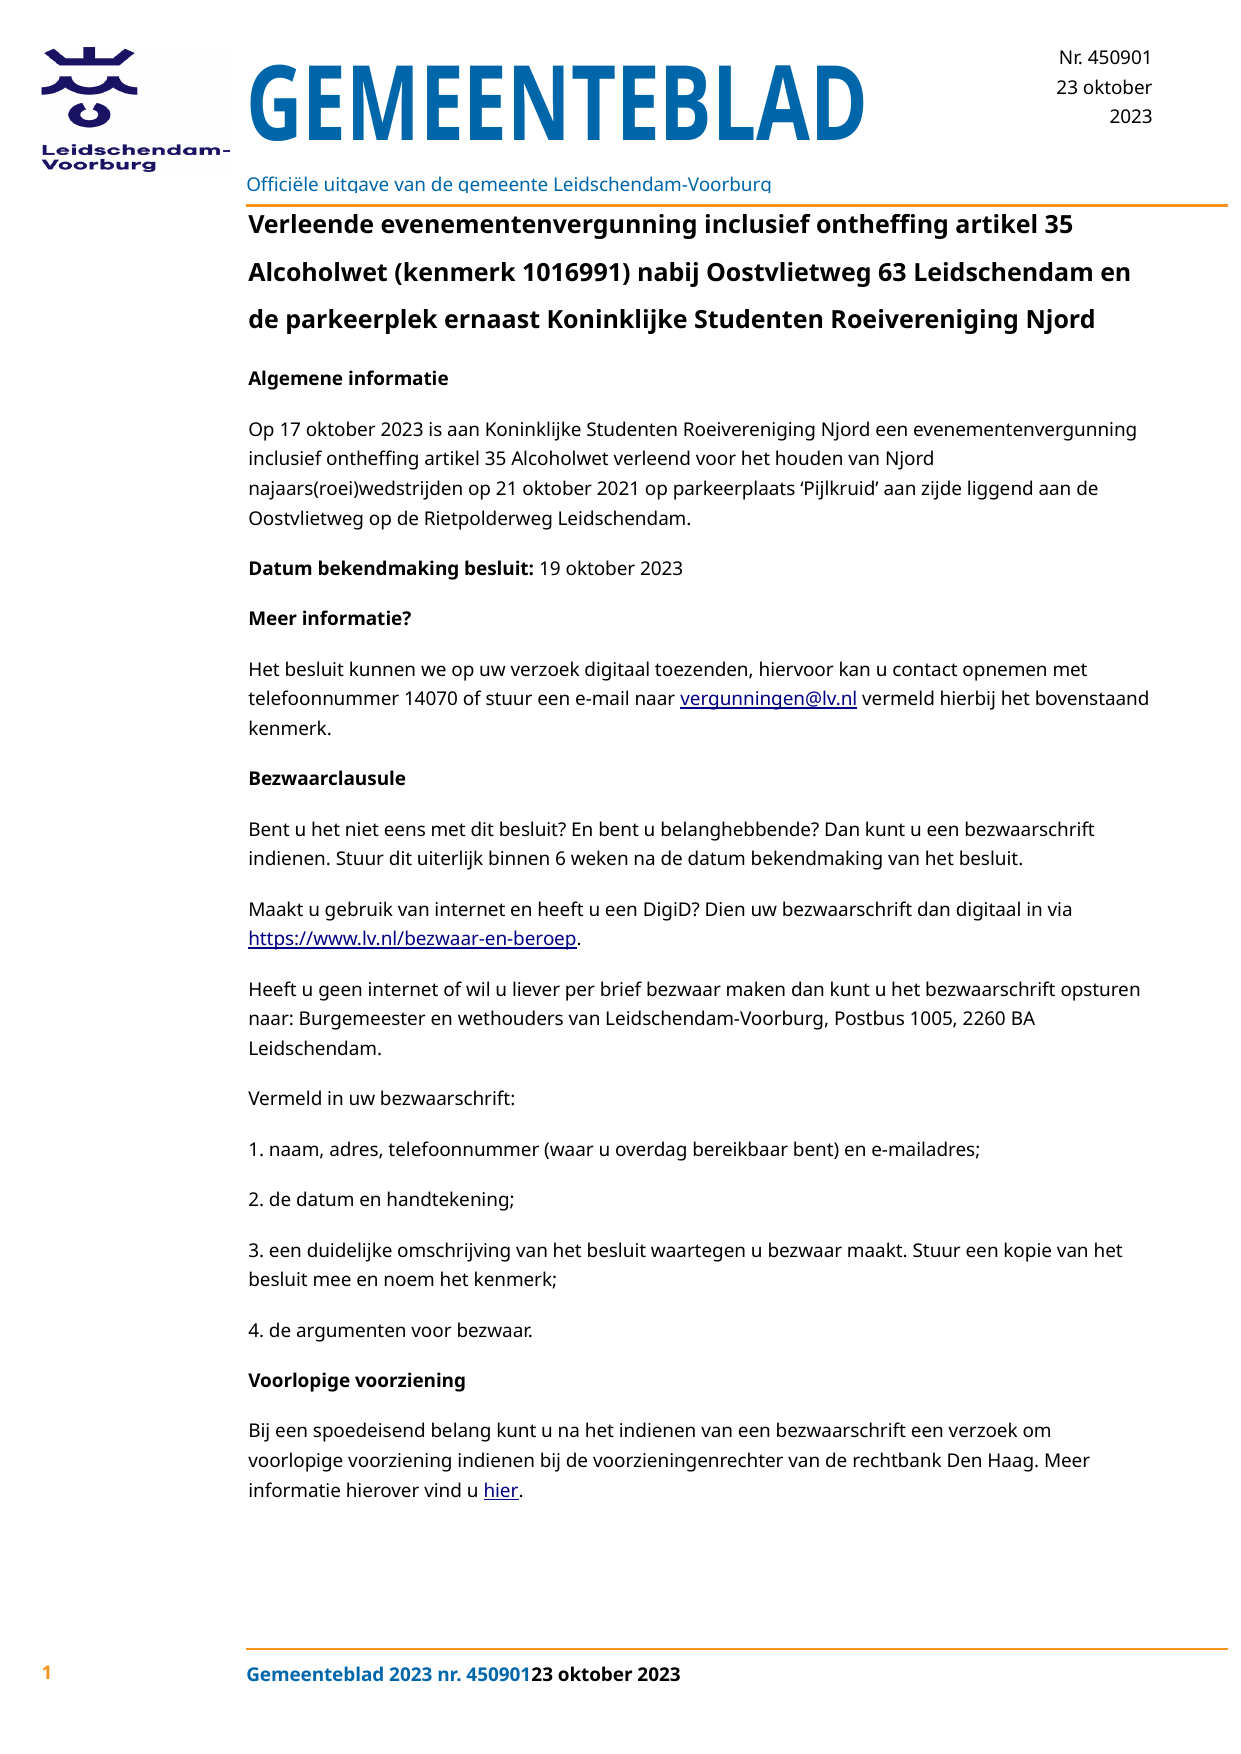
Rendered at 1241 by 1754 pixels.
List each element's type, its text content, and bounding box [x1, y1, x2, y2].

text Bij een spoedeisend belang kunt u na het indienen van een bezwaarschrift een verzoek om voorlopige voorziening indienen bij de voorzieningenrechter van de rechtbank Den Haag. Meer informatie hierover vind u hier. [248, 1418, 1152, 1502]
text Bezwaarclausule [248, 766, 1152, 791]
text Vermeld in uw bezwaarschrift: [248, 1086, 1152, 1111]
text Heeft u geen internet of wil u liever per brief bezwaar maken dan kunt u het bezwaarschrift opsturen naar: Burgemeester en wethouders van Leidschendam-Voorburg, Postbus 1005, 2260 BA Leidschendam. [248, 976, 1152, 1061]
text Datum bekendmaking besluit: 19 oktober 2023 [248, 555, 1152, 581]
text 1. naam, adres, telefoonnummer (waar u overdag bereikbaar bent) en e-mailadres; [248, 1136, 1152, 1162]
text Algemene informatie [248, 366, 1152, 391]
text Bent u het niet eens met dit besluit? En bent u belanghebbende? Dan kunt u een bezwaarschrift indienen. Stuur dit uiterlijk binnen 6 weken na de datum bekendmaking van het besluit. [248, 816, 1152, 871]
text Maakt u gebruik van internet en heeft u een DigiD? Dien uw bezwaarschrift dan digitaal in via https://www.lv.nl/bezwaar-en-beroep. [248, 896, 1152, 951]
picture [41, 47, 231, 172]
text Het besluit kunnen we op uw verzoek digitaal toezenden, hiervoor kan u contact opnemen met telefoonnummer 14070 of stuur een e-mail naar vergunningen@lv.nl vermeld hierbij het bovenstaand kenmerk. [248, 656, 1152, 741]
text 4. de argumenten voor bezwaar. [248, 1317, 1152, 1342]
text 3. een duidelijke omschrijving van het besluit waartegen u bezwaar maakt. Stuur een kopie van het besluit mee en noem het kenmerk; [248, 1237, 1152, 1292]
text Verleende evenementenvergunning inclusief ontheffing artikel 35 Alcoholwet (kenmerk 1016991) nabij Oostvlietweg 63 Leidschendam en de parkeerplek ernaast Koninklijke Studenten Roeivereniging Njord [248, 207, 1152, 336]
text Meer informatie? [248, 606, 1152, 631]
text Op 17 oktober 2023 is aan Koninklijke Studenten Roeivereniging Njord een evenementenvergunning inclusief ontheffing artikel 35 Alcoholwet verleend voor het houden van Njord najaars(roei)wedstrijden op 21 oktober 2021 op parkeerplaats ‘Pijlkruid’ aan zijde liggend aan de Oostvlietweg op de Rietpolderweg Leidschendam. [248, 416, 1152, 530]
text 2. de datum en handtekening; [248, 1186, 1152, 1212]
text Voorlopige voorziening [248, 1367, 1152, 1393]
